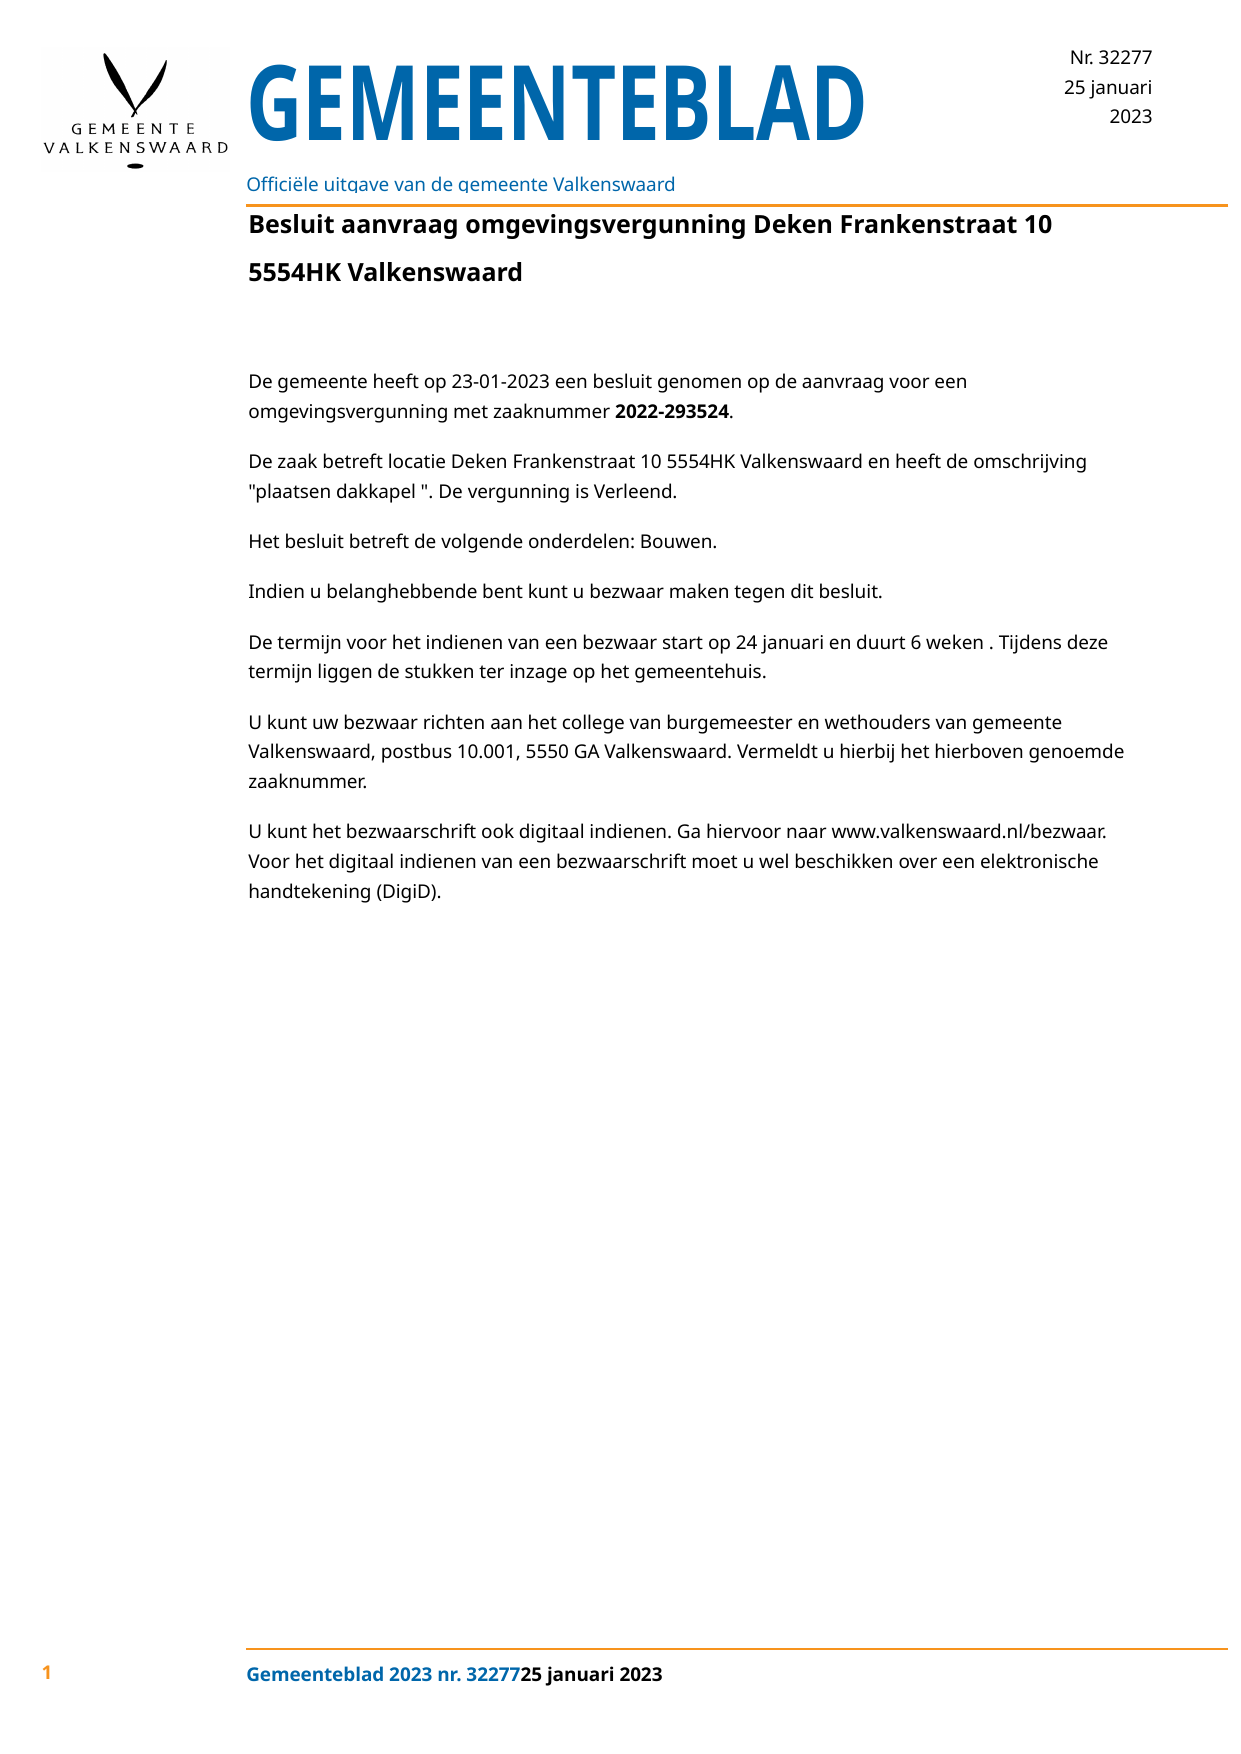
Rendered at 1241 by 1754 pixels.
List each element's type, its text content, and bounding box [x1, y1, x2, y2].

text De zaak betreft locatie Deken Frankenstraat 10 5554HK Valkenswaard en heeft de omschrijving "plaatsen dakkapel ". De vergunning is Verleend. [248, 448, 1152, 504]
text Besluit aanvraag omgevingsvergunning Deken Frankenstraat 10 5554HK Valkenswaard [248, 207, 1152, 288]
text U kunt het bezwaarschrift ook digitaal indienen. Ga hiervoor naar www.valkenswaard.nl/bezwaar. Voor het digitaal indienen van een bezwaarschrift moet u wel beschikken over een elektronische handtekening (DigiD). [248, 819, 1152, 904]
picture [41, 47, 231, 172]
text De termijn voor het indienen van een bezwaar start op 24 januari en duurt 6 weken . Tijdens deze termijn liggen de stukken ter inzage op het gemeentehuis. [248, 629, 1152, 684]
text Indien u belanghebbende bent kunt u bezwaar maken tegen dit besluit. [248, 579, 1152, 604]
text De gemeente heeft op 23-01-2023 een besluit genomen op de aanvraag voor een omgevingsvergunning met zaaknummer 2022-293524. [248, 368, 1152, 424]
text Het besluit betreft de volgende onderdelen: Bouwen. [248, 528, 1152, 554]
text U kunt uw bezwaar richten aan het college van burgemeester en wethouders van gemeente Valkenswaard, postbus 10.001, 5550 GA Valkenswaard. Vermeldt u hierbij het hierboven genoemde zaaknummer. [248, 709, 1152, 794]
